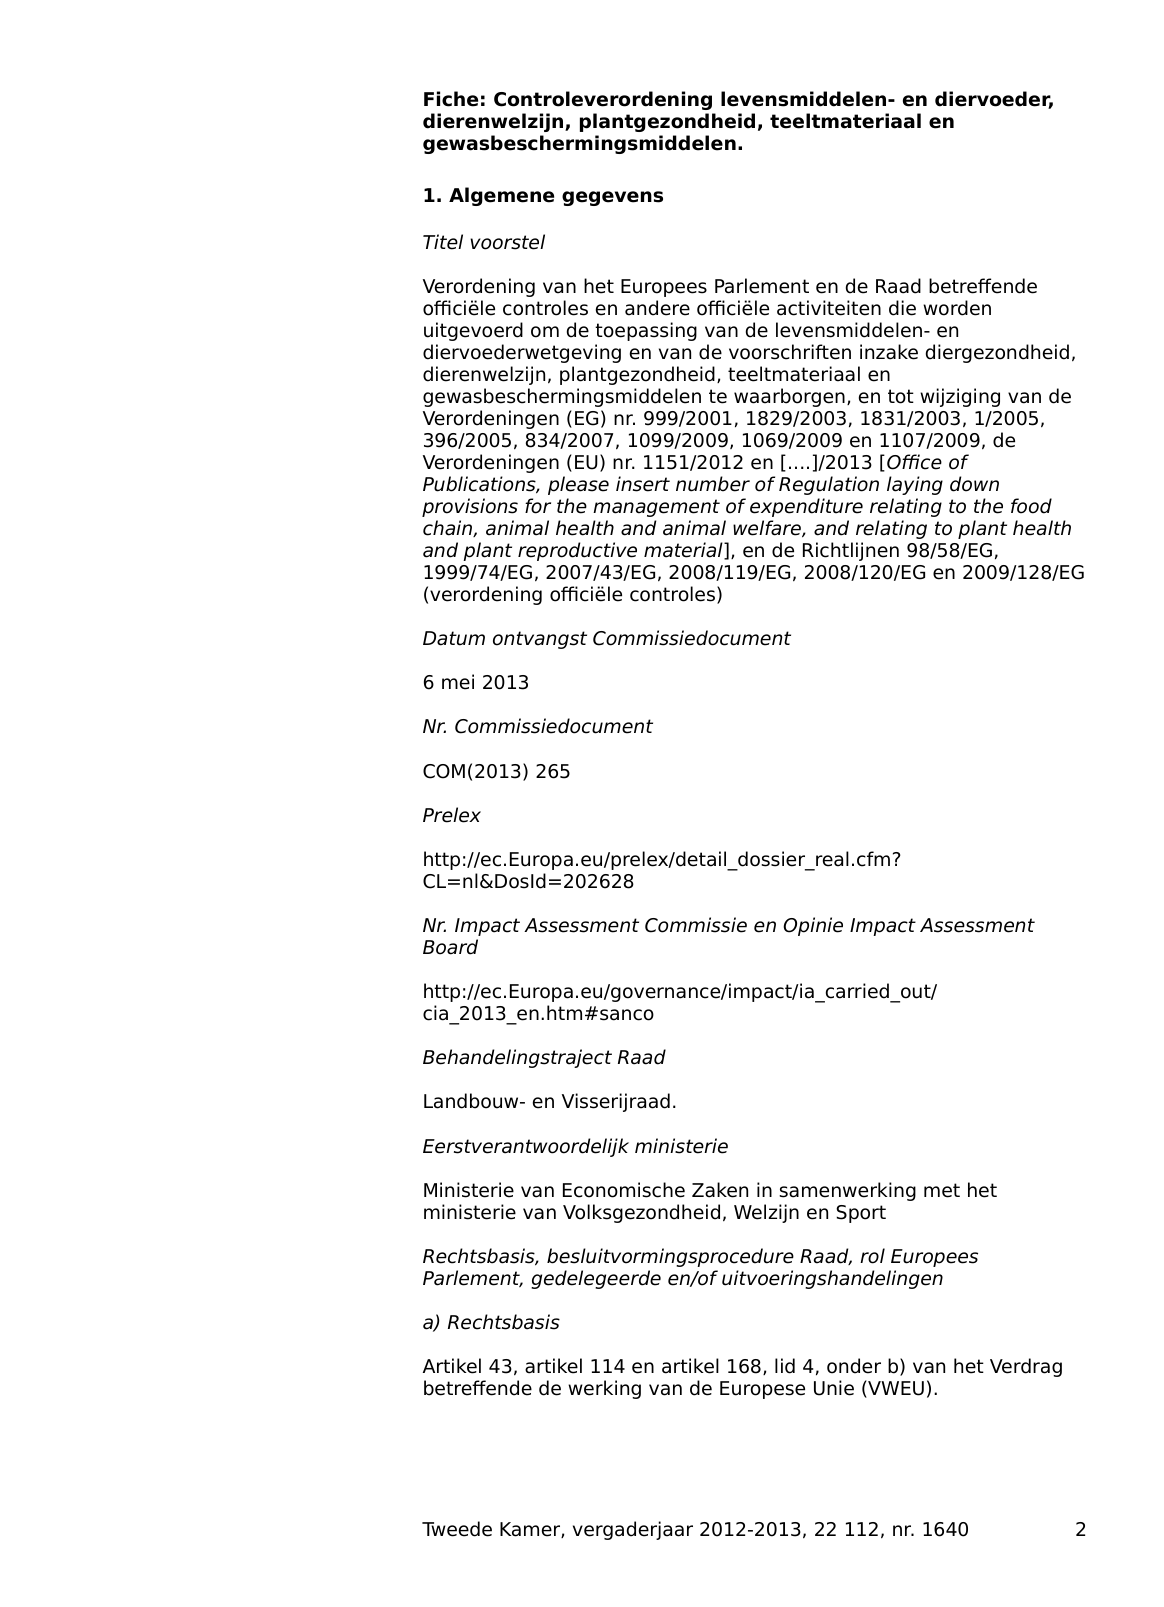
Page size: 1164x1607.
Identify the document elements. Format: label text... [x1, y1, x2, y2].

subtitle Nr. Commissiedocument [422, 716, 1087, 738]
subtitle Fiche: Controleverordening levensmiddelen- en diervoeder, dierenwelzijn, plantgezondheid, teeltmateriaal en gewasbeschermingsmiddelen. [422, 89, 1087, 155]
text 6 mei 2013 [422, 672, 1087, 694]
text Ministerie van Economische Zaken in samenwerking met het ministerie van Volksgezondheid, Welzijn en Sport [422, 1180, 1087, 1224]
subtitle 1. Algemene gegevens [422, 185, 1087, 207]
subtitle Behandelingstraject Raad [422, 1047, 1087, 1069]
subtitle a) Rechtsbasis [422, 1312, 1087, 1334]
subtitle Prelex [422, 805, 1087, 827]
subtitle Datum ontvangst Commissiedocument [422, 628, 1087, 650]
subtitle Rechtsbasis, besluitvormingsprocedure Raad, rol Europees Parlement, gedelegeerde en/of uitvoeringshandelingen [422, 1246, 1087, 1290]
subtitle Eerstverantwoordelijk ministerie [422, 1136, 1087, 1158]
text http://ec.Europa.eu/prelex/detail_dossier_real.cfm?CL=nl&DosId=202628 [422, 849, 1087, 893]
text Landbouw- en Visserijraad. [422, 1091, 1087, 1113]
text http://ec.Europa.eu/governance/impact/ia_carried_out/cia_2013_en.htm#sanco [422, 981, 1087, 1025]
text Verordening van het Europees Parlement en de Raad betreffende officiële controles en andere officiële activiteiten die worden uitgevoerd om de toepassing van de levensmiddelen- en diervoederwetgeving en van de voorschriften inzake diergezondheid, dierenwelzijn, plantgezondheid, teeltmateriaal en gewasbeschermingsmiddelen te waarborgen, en tot wijziging van de Verordeningen (EG) nr. 999/2001, 1829/2003, 1831/2003, 1/2005, 396/2005, 834/2007, 1099/2009, 1069/2009 en 1107/2009, de Verordeningen (EU) nr. 1151/2012 en [....]/2013 [Office of Publications, please insert number of Regulation laying down provisions for the management of expenditure relating to the food chain, animal health and animal welfare, and relating to plant health and plant reproductive material], en de Richtlijnen 98/58/EG, 1999/74/EG, 2007/43/EG, 2008/119/EG, 2008/120/EG en 2009/128/EG (verordening officiële controles) [422, 276, 1087, 606]
text COM(2013) 265 [422, 761, 1087, 782]
subtitle Nr. Impact Assessment Commissie en Opinie Impact Assessment Board [422, 915, 1087, 959]
text Artikel 43, artikel 114 en artikel 168, lid 4, onder b) van het Verdrag betreffende de werking van de Europese Unie (VWEU). [422, 1356, 1087, 1400]
subtitle Titel voorstel [422, 232, 1087, 254]
